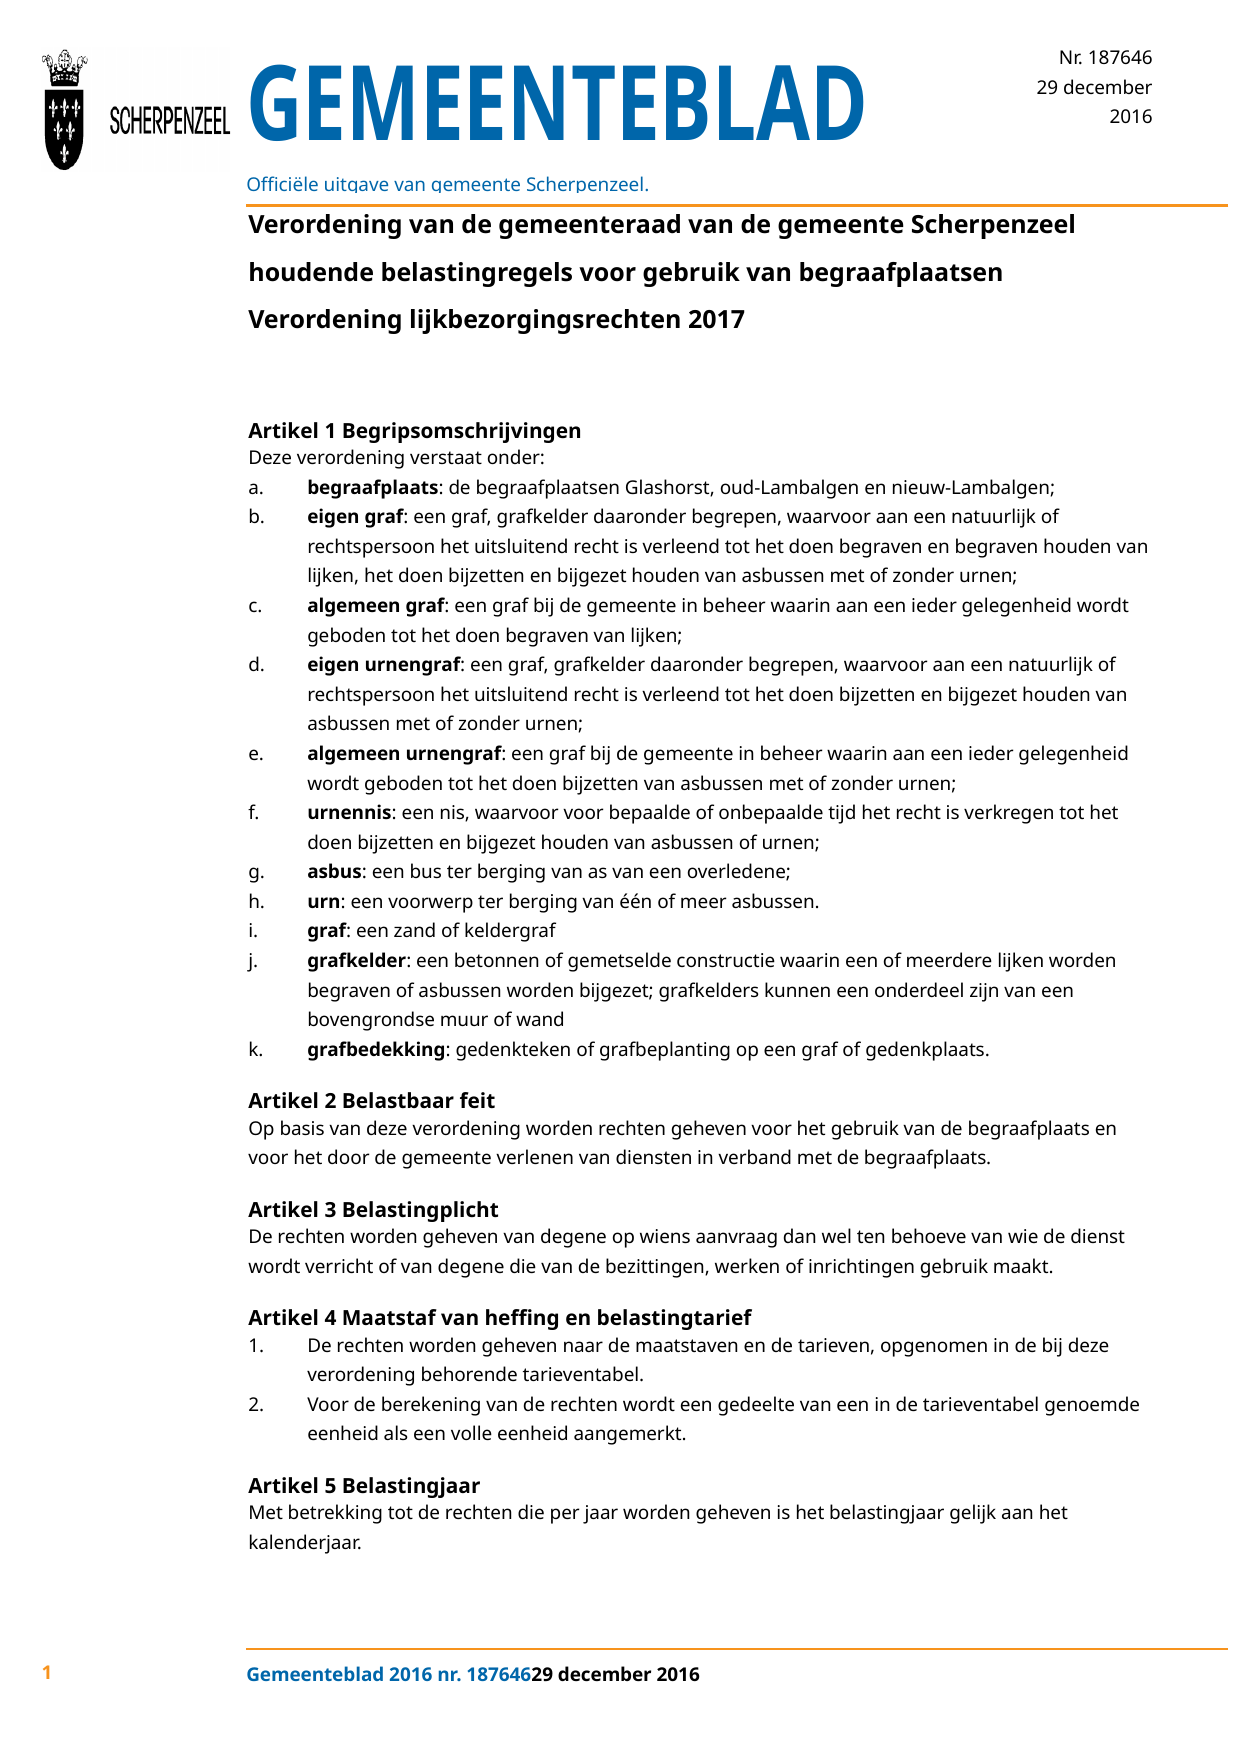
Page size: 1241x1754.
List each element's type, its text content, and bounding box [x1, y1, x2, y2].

list Voor de berekening van de rechten wordt een gedeelte van een in de tarieventabel genoemde eenheid als een volle eenheid aangemerkt. [248, 1391, 1152, 1446]
list grafkelder: een betonnen of gemetselde constructie waarin een of meerdere lijken worden begraven of asbussen worden bijgezet; grafkelders kunnen een onderdeel zijn van een bovengrondse muur of wand [248, 947, 1152, 1032]
list begraafplaats: de begraafplaatsen Glashorst, oud-Lambalgen en nieuw-Lambalgen; [248, 474, 1152, 500]
text Op basis van deze verordening worden rechten geheven voor het gebruik van de begraafplaats en voor het door de gemeente verlenen van diensten in verband met de begraafplaats. [248, 1115, 1152, 1170]
text Artikel 4 Maatstaf van heffing en belastingtarief [248, 1303, 1152, 1332]
text Verordening van de gemeenteraad van de gemeente Scherpenzeel houdende belastingregels voor gebruik van begraafplaatsen Verordening lijkbezorgingsrechten 2017 [248, 207, 1152, 336]
list graf: een zand of keldergraf [248, 918, 1152, 943]
list asbus: een bus ter berging van as van een overledene; [248, 858, 1152, 884]
list grafbedekking: gedenkteken of grafbeplanting op een graf of gedenkplaats. [248, 1036, 1152, 1062]
text Artikel 2 Belastbaar feit [248, 1086, 1152, 1115]
text Artikel 1 Begripsomschrijvingen [248, 416, 1152, 444]
list urn: een voorwerp ter berging van één of meer asbussen. [248, 888, 1152, 914]
text Met betrekking tot de rechten die per jaar worden geheven is het belastingjaar gelijk aan het kalenderjaar. [248, 1499, 1152, 1555]
list De rechten worden geheven naar de maatstaven en de tarieven, opgenomen in de bij deze verordening behorende tarieventabel. [248, 1332, 1152, 1387]
picture [41, 47, 231, 172]
list algemeen urnengraf: een graf bij de gemeente in beheer waarin aan een ieder gelegenheid wordt geboden tot het doen bijzetten van asbussen met of zonder urnen; [248, 740, 1152, 796]
text Artikel 5 Belastingjaar [248, 1471, 1152, 1499]
list algemeen graf: een graf bij de gemeente in beheer waarin aan een ieder gelegenheid wordt geboden tot het doen begraven van lijken; [248, 592, 1152, 648]
text De rechten worden geheven van degene op wiens aanvraag dan wel ten behoeve van wie de dienst wordt verricht of van degene die van de bezittingen, werken of inrichtingen gebruik maakt. [248, 1223, 1152, 1279]
text Deze verordening verstaat onder: [248, 444, 1152, 470]
list urnennis: een nis, waarvoor voor bepaalde of onbepaalde tijd het recht is verkregen tot het doen bijzetten en bijgezet houden van asbussen of urnen; [248, 799, 1152, 855]
list eigen graf: een graf, grafkelder daaronder begrepen, waarvoor aan een natuurlijk of rechtspersoon het uitsluitend recht is verleend tot het doen begraven en begraven houden van lijken, het doen bijzetten en bijgezet houden van asbussen met of zonder urnen; [248, 503, 1152, 588]
list eigen urnengraf: een graf, grafkelder daaronder begrepen, waarvoor aan een natuurlijk of rechtspersoon het uitsluitend recht is verleend tot het doen bijzetten en bijgezet houden van asbussen met of zonder urnen; [248, 651, 1152, 736]
text Artikel 3 Belastingplicht [248, 1195, 1152, 1223]
